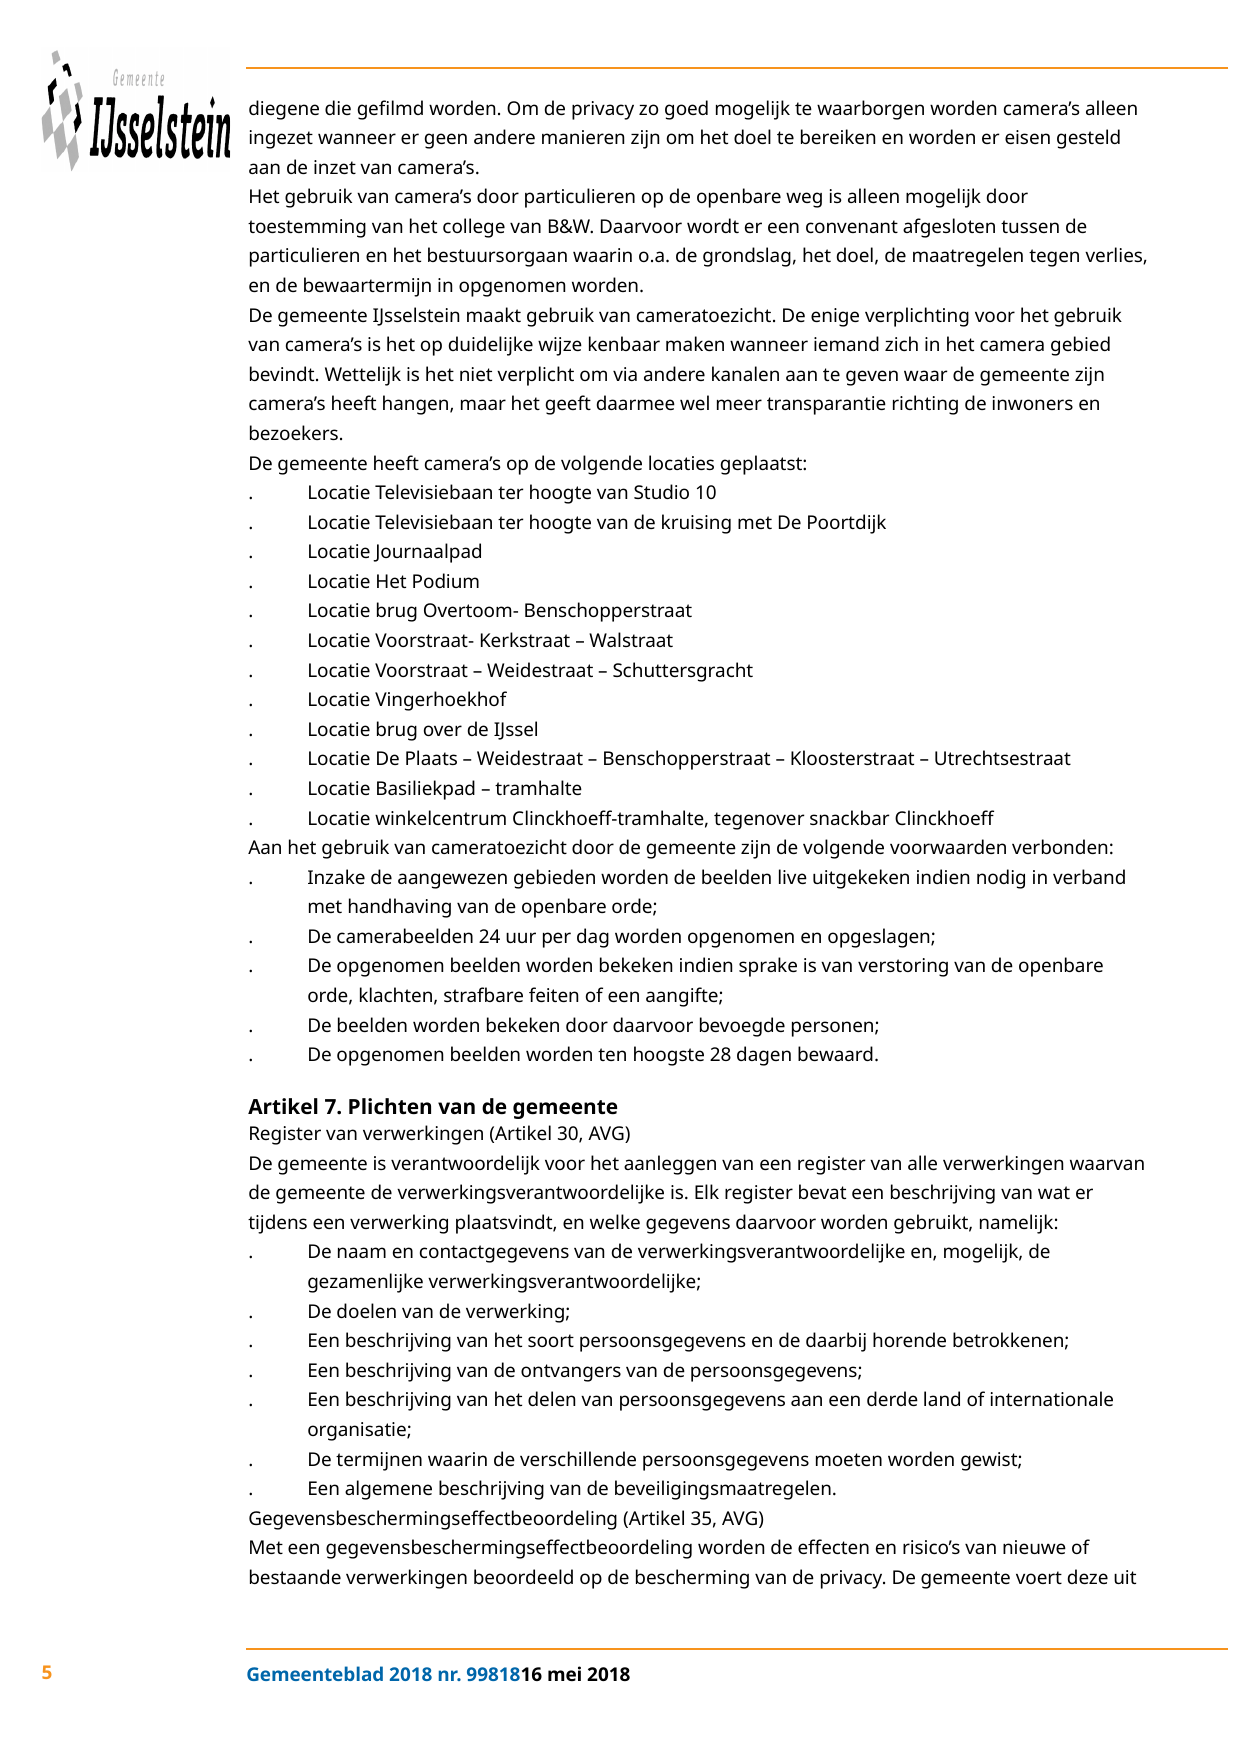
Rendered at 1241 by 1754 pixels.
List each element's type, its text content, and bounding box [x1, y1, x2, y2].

list De opgenomen beelden worden bekeken indien sprake is van verstoring van de openbare orde, klachten, strafbare feiten of een aangifte; [248, 953, 1152, 1008]
list De opgenomen beelden worden ten hoogste 28 dagen bewaard. [248, 1041, 1152, 1067]
text De gemeente is verantwoordelijk voor het aanleggen van een register van alle verwerkingen waarvan de gemeente de verwerkingsverantwoordelijke is. Elk register bevat een beschrijving van wat er tijdens een verwerking plaatsvindt, en welke gegevens daarvoor worden gebruikt, namelijk: [248, 1150, 1152, 1235]
list De naam en contactgegevens van de verwerkingsverantwoordelijke en, mogelijk, de gezamenlijke verwerkingsverantwoordelijke; [248, 1239, 1152, 1294]
text Met een gegevensbeschermingseffectbeoordeling worden de effecten en risico’s van nieuwe of bestaande verwerkingen beoordeeld op de bescherming van de privacy. De gemeente voert deze uit [248, 1534, 1152, 1590]
list De termijnen waarin de verschillende persoonsgegevens moeten worden gewist; [248, 1446, 1152, 1471]
list Een beschrijving van de ontvangers van de persoonsgegevens; [248, 1357, 1152, 1383]
list Een algemene beschrijving van de beveiligingsmaatregelen. [248, 1475, 1152, 1501]
text diegene die gefilmd worden. Om de privacy zo goed mogelijk te waarborgen worden camera’s alleen ingezet wanneer er geen andere manieren zijn om het doel te bereiken en worden er eisen gesteld aan de inzet van camera’s. [248, 95, 1152, 180]
list Locatie Vingerhoekhof [248, 686, 1152, 712]
picture [41, 47, 231, 172]
list Locatie Televisiebaan ter hoogte van de kruising met De Poortdijk [248, 509, 1152, 535]
list Locatie Televisiebaan ter hoogte van Studio 10 [248, 479, 1152, 505]
list Locatie brug over de IJssel [248, 716, 1152, 742]
list Locatie Journaalpad [248, 538, 1152, 564]
text Gegevensbeschermingseffectbeoordeling (Artikel 35, AVG) [248, 1505, 1152, 1531]
list Locatie winkelcentrum Clinckhoeff-tramhalte, tegenover snackbar Clinckhoeff [248, 805, 1152, 831]
list De camerabeelden 24 uur per dag worden opgenomen en opgeslagen; [248, 923, 1152, 949]
text De gemeente IJsselstein maakt gebruik van cameratoezicht. De enige verplichting voor het gebruik van camera’s is het op duidelijke wijze kenbaar maken wanneer iemand zich in het camera gebied bevindt. Wettelijk is het niet verplicht om via andere kanalen aan te geven waar de gemeente zijn camera’s heeft hangen, maar het geeft daarmee wel meer transparantie richting de inwoners en bezoekers. [248, 302, 1152, 446]
text Het gebruik van camera’s door particulieren op de openbare weg is alleen mogelijk door toestemming van het college van B&W. Daarvoor wordt er een convenant afgesloten tussen de particulieren en het bestuursorgaan waarin o.a. de grondslag, het doel, de maatregelen tegen verlies, en de bewaartermijn in opgenomen worden. [248, 183, 1152, 298]
list Locatie De Plaats – Weidestraat – Benschopperstraat – Kloosterstraat – Utrechtsestraat [248, 746, 1152, 771]
list Locatie Voorstraat – Weidestraat – Schuttersgracht [248, 657, 1152, 683]
list Locatie Basiliekpad – tramhalte [248, 775, 1152, 801]
text Register van verwerkingen (Artikel 30, AVG) [248, 1120, 1152, 1146]
list Een beschrijving van het soort persoonsgegevens en de daarbij horende betrokkenen; [248, 1327, 1152, 1353]
text Artikel 7. Plichten van de gemeente [248, 1092, 1152, 1120]
list De beelden worden bekeken door daarvoor bevoegde personen; [248, 1012, 1152, 1038]
list Locatie brug Overtoom- Benschopperstraat [248, 598, 1152, 623]
list Locatie Het Podium [248, 568, 1152, 594]
text Aan het gebruik van cameratoezicht door de gemeente zijn de volgende voorwaarden verbonden: [248, 834, 1152, 860]
list De doelen van de verwerking; [248, 1298, 1152, 1323]
list Een beschrijving van het delen van persoonsgegevens aan een derde land of internationale organisatie; [248, 1387, 1152, 1442]
list Locatie Voorstraat- Kerkstraat – Walstraat [248, 627, 1152, 653]
text De gemeente heeft camera’s op de volgende locaties geplaatst: [248, 450, 1152, 476]
list Inzake de aangewezen gebieden worden de beelden live uitgekeken indien nodig in verband met handhaving van de openbare orde; [248, 864, 1152, 919]
